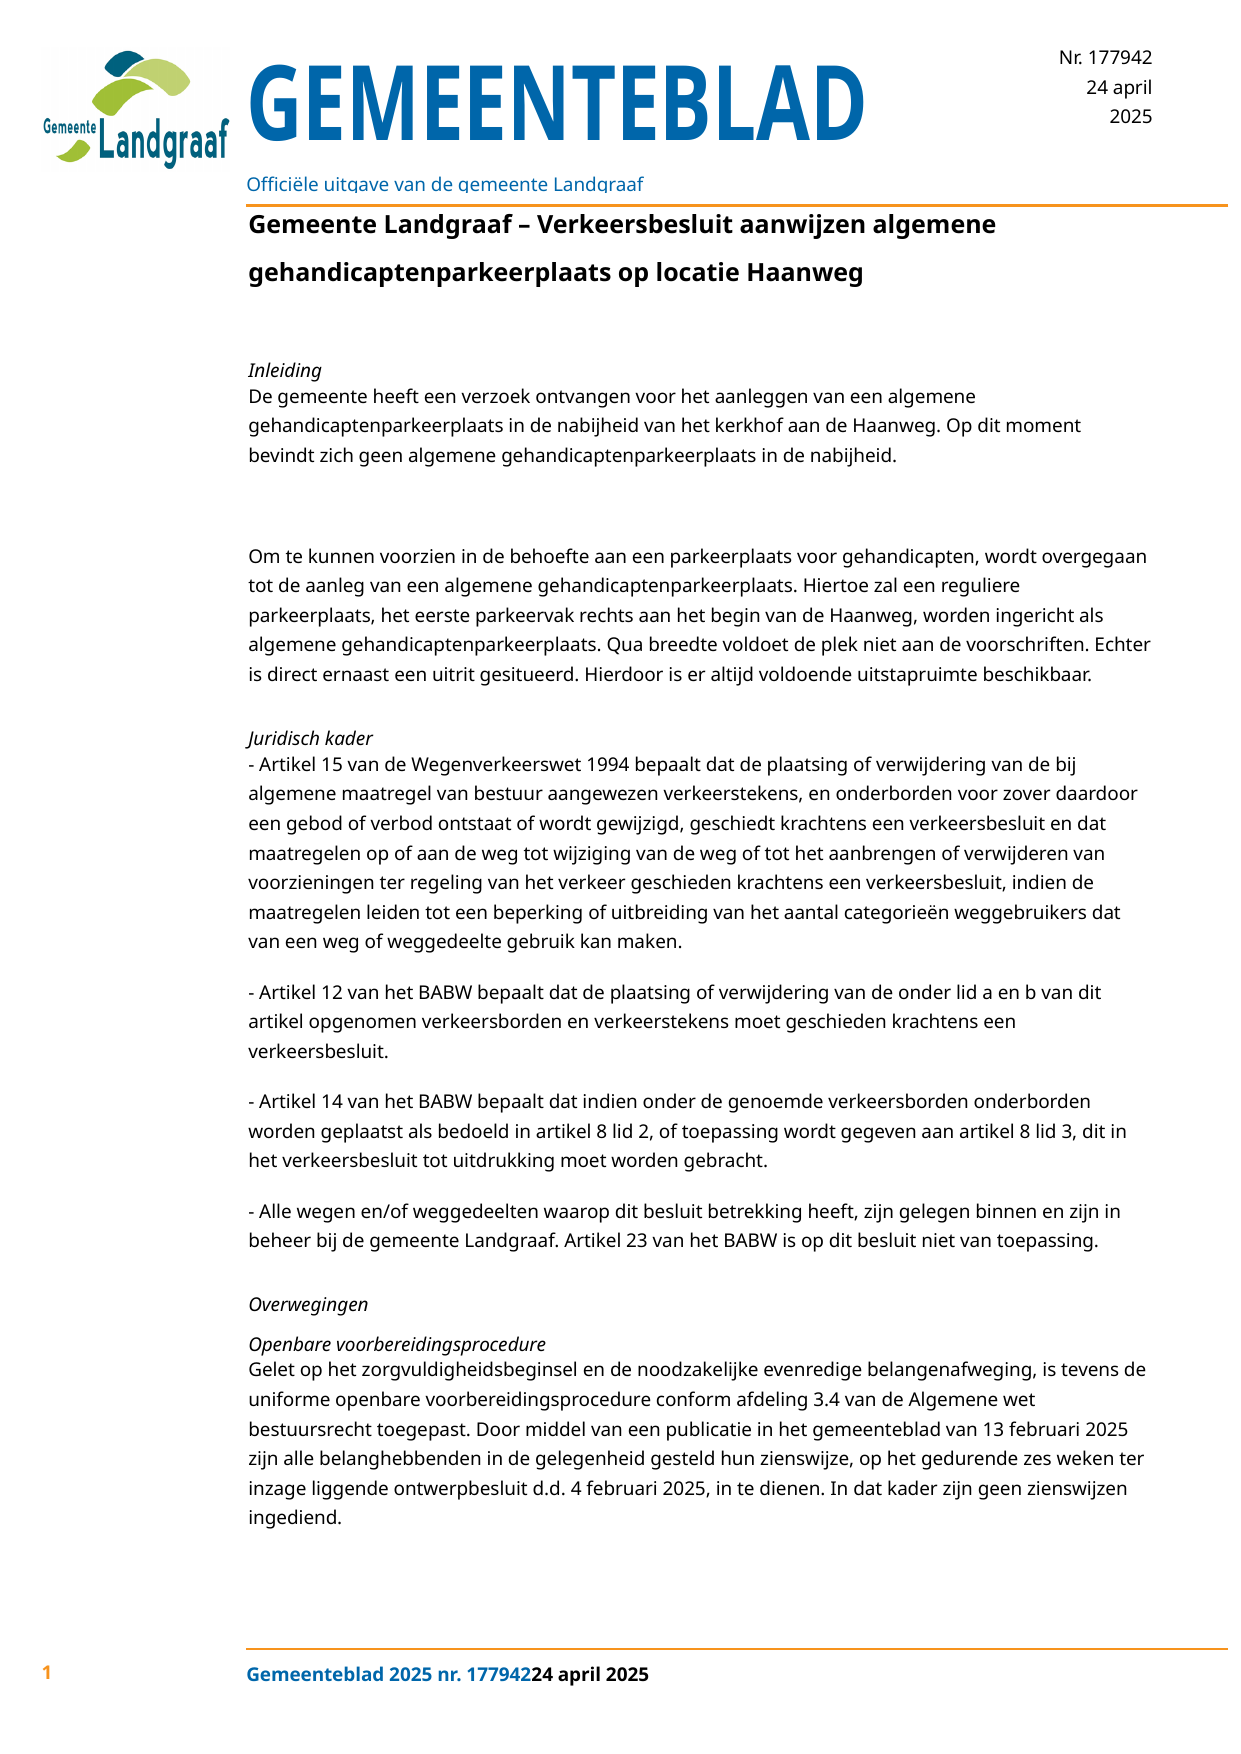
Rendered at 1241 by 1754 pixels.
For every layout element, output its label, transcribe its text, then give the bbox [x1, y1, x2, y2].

text Om te kunnen voorzien in de behoefte aan een parkeerplaats voor gehandicapten, wordt overgegaan tot de aanleg van een algemene gehandicaptenparkeerplaats. Hiertoe zal een reguliere parkeerplaats, het eerste parkeervak rechts aan het begin van de Haanweg, worden ingericht als algemene gehandicaptenparkeerplaats. Qua breedte voldoet de plek niet aan de voorschriften. Echter is direct ernaast een uitrit gesitueerd. Hierdoor is er altijd voldoende uitstapruimte beschikbaar. [248, 543, 1152, 687]
text Juridisch kader [248, 725, 1152, 751]
text Gelet op het zorgvuldigheidsbeginsel en de noodzakelijke evenredige belangenafweging, is tevens de uniforme openbare voorbereidingsprocedure conform afdeling 3.4 van de Algemene wet bestuursrecht toegepast. Door middel van een publicatie in het gemeenteblad van 13 februari 2025 zijn alle belanghebbenden in de gelegenheid gesteld hun zienswijze, op het gedurende zes weken ter inzage liggende ontwerpbesluit d.d. 4 februari 2025, in te dienen. In dat kader zijn geen zienswijzen ingediend. [248, 1357, 1152, 1530]
text - Alle wegen en/of weggedeelten waarop dit besluit betrekking heeft, zijn gelegen binnen en zijn in beheer bij de gemeente Landgraaf. Artikel 23 van het BABW is op dit besluit niet van toepassing. [248, 1198, 1152, 1253]
text Openbare voorbereidingsprocedure [248, 1331, 1152, 1357]
picture [41, 47, 231, 172]
text Inleiding [248, 357, 1152, 383]
text De gemeente heeft een verzoek ontvangen voor het aanleggen van een algemene gehandicaptenparkeerplaats in de nabijheid van het kerkhof aan de Haanweg. Op dit moment bevindt zich geen algemene gehandicaptenparkeerplaats in de nabijheid. [248, 383, 1152, 468]
text Gemeente Landgraaf – Verkeersbesluit aanwijzen algemene gehandicaptenparkeerplaats op locatie Haanweg [248, 207, 1152, 288]
text - Artikel 15 van de Wegenverkeerswet 1994 bepaalt dat de plaatsing of verwijdering van de bij algemene maatregel van bestuur aangewezen verkeerstekens, en onderborden voor zover daardoor een gebod of verbod ontstaat of wordt gewijzigd, geschiedt krachtens een verkeersbesluit en dat maatregelen op of aan de weg tot wijziging van de weg of tot het aanbrengen of verwijderen van voorzieningen ter regeling van het verkeer geschieden krachtens een verkeersbesluit, indien de maatregelen leiden tot een beperking of uitbreiding van het aantal categorieën weggebruikers dat van een weg of weggedeelte gebruik kan maken. [248, 751, 1152, 954]
text - Artikel 14 van het BABW bepaalt dat indien onder de genoemde verkeersborden onderborden worden geplaatst als bedoeld in artikel 8 lid 2, of toepassing wordt gegeven aan artikel 8 lid 3, dit in het verkeersbesluit tot uitdrukking moet worden gebracht. [248, 1088, 1152, 1173]
text - Artikel 12 van het BABW bepaalt dat de plaatsing of verwijdering van de onder lid a en b van dit artikel opgenomen verkeersborden en verkeerstekens moet geschieden krachtens een verkeersbesluit. [248, 979, 1152, 1064]
text Overwegingen [248, 1292, 1152, 1317]
